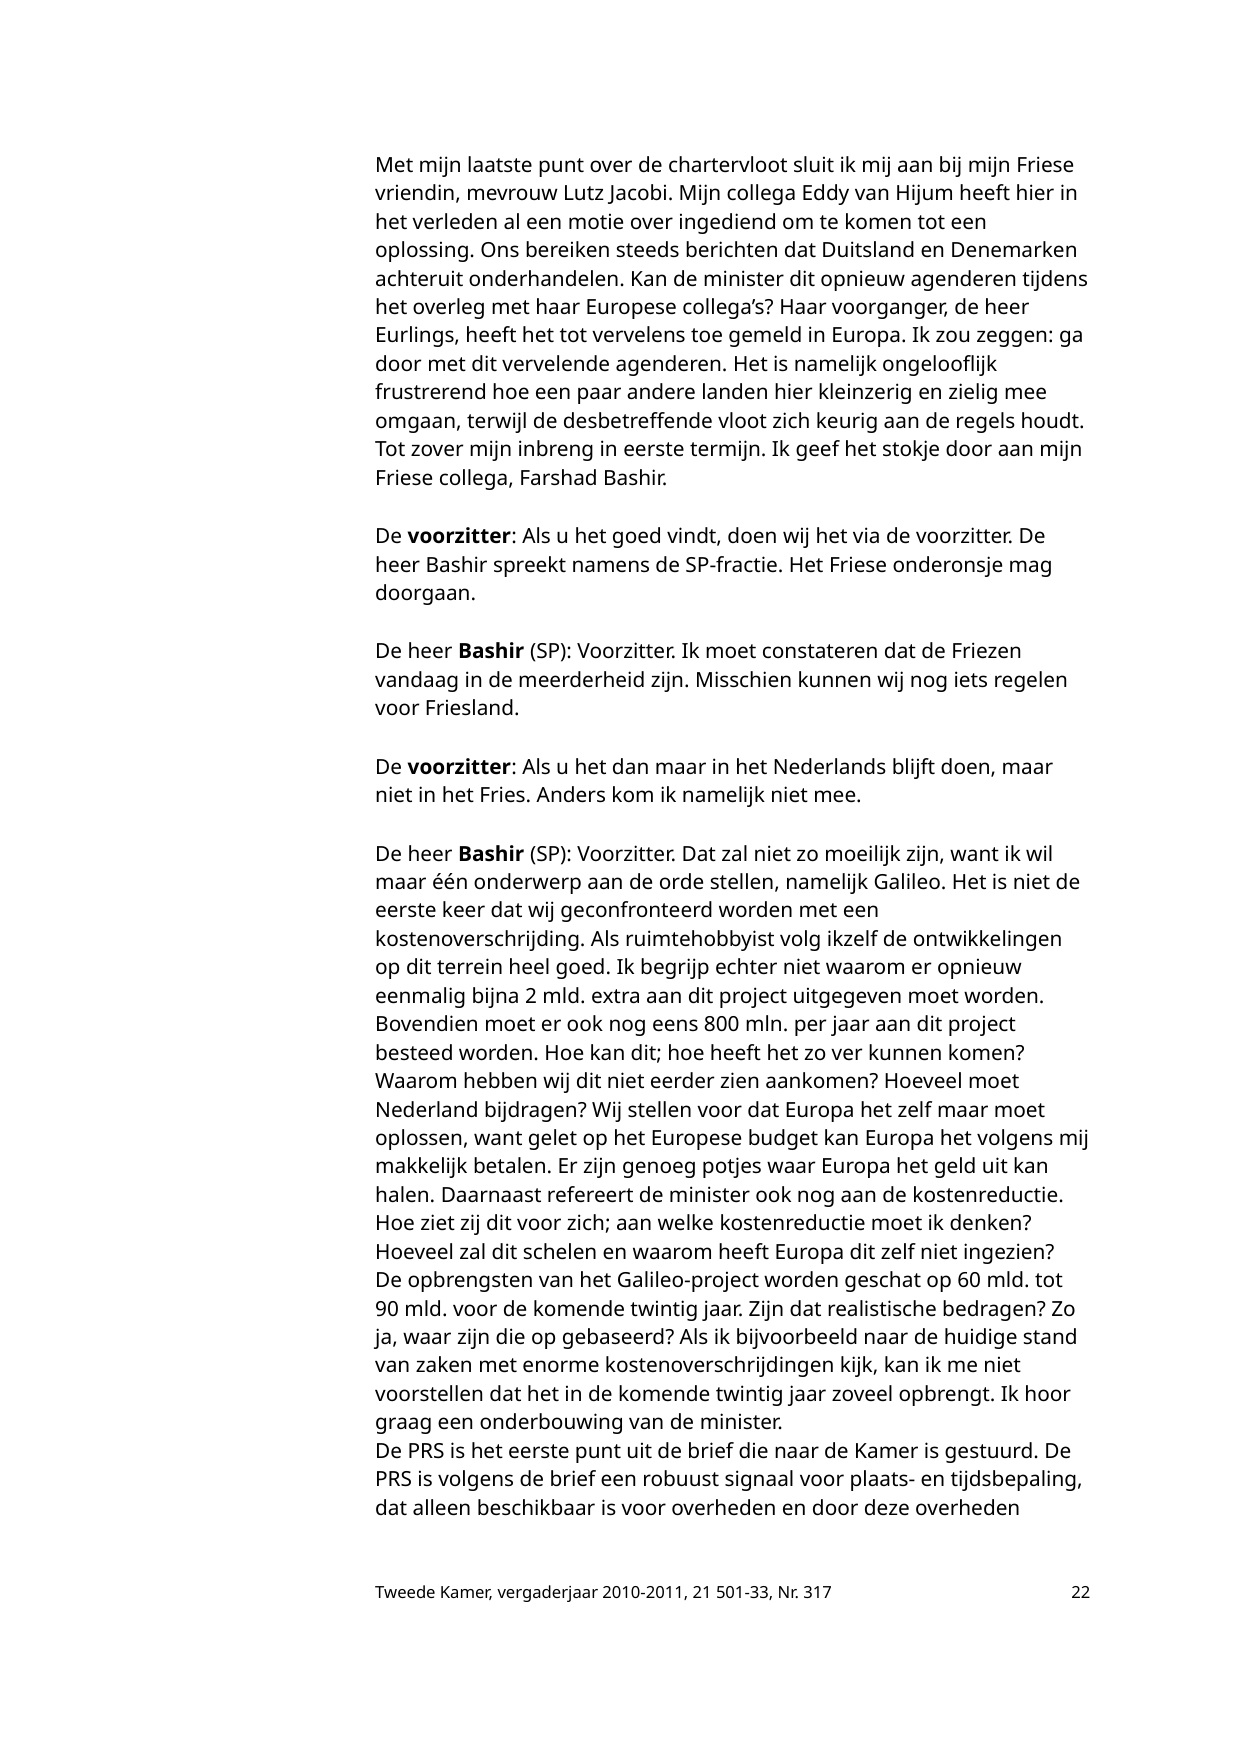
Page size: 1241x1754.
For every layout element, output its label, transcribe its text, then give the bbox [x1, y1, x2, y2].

text De PRS is het eerste punt uit de brief die naar de Kamer is gestuurd. De PRS is volgens de brief een robuust signaal voor plaats- en tijdsbepaling, dat alleen beschikbaar is voor overheden en door deze overheden [375, 1436, 1090, 1521]
text De opbrengsten van het Galileo-project worden geschat op 60 mld. tot 90 mld. voor de komende twintig jaar. Zijn dat realistische bedragen? Zo ja, waar zijn die op gebaseerd? Als ik bijvoorbeeld naar de huidige stand van zaken met enorme kostenoverschrijdingen kijk, kan ik me niet voorstellen dat het in de komende twintig jaar zoveel opbrengt. Ik hoor graag een onderbouwing van de minister. [375, 1265, 1090, 1436]
text Met mijn laatste punt over de chartervloot sluit ik mij aan bij mijn Friese vriendin, mevrouw Lutz Jacobi. Mijn collega Eddy van Hijum heeft hier in het verleden al een motie over ingediend om te komen tot een oplossing. Ons bereiken steeds berichten dat Duitsland en Denemarken achteruit onderhandelen. Kan de minister dit opnieuw agenderen tijdens het overleg met haar Europese collega’s? Haar voorganger, de heer Eurlings, heeft het tot vervelens toe gemeld in Europa. Ik zou zeggen: ga door met dit vervelende agenderen. Het is namelijk ongelooflijk frustrerend hoe een paar andere landen hier kleinzerig en zielig mee omgaan, terwijl de desbetreffende vloot zich keurig aan de regels houdt. Tot zover mijn inbreng in eerste termijn. Ik geef het stokje door aan mijn Friese collega, Farshad Bashir. [375, 150, 1090, 491]
text De heer Bashir (SP): Voorzitter. Ik moet constateren dat de Friezen vandaag in de meerderheid zijn. Misschien kunnen wij nog iets regelen voor Friesland. [375, 637, 1090, 722]
text De voorzitter: Als u het goed vindt, doen wij het via de voorzitter. De heer Bashir spreekt namens de SP-fractie. Het Friese onderonsje mag doorgaan. [375, 521, 1090, 607]
text De heer Bashir (SP): Voorzitter. Dat zal niet zo moeilijk zijn, want ik wil maar één onderwerp aan de orde stellen, namelijk Galileo. Het is niet de eerste keer dat wij geconfronteerd worden met een kostenoverschrijding. Als ruimtehobbyist volg ikzelf de ontwikkelingen op dit terrein heel goed. Ik begrijp echter niet waarom er opnieuw eenmalig bijna 2 mld. extra aan dit project uitgegeven moet worden. Bovendien moet er ook nog eens 800 mln. per jaar aan dit project besteed worden. Hoe kan dit; hoe heeft het zo ver kunnen komen? Waarom hebben wij dit niet eerder zien aankomen? Hoeveel moet Nederland bijdragen? Wij stellen voor dat Europa het zelf maar moet oplossen, want gelet op het Europese budget kan Europa het volgens mij makkelijk betalen. Er zijn genoeg potjes waar Europa het geld uit kan halen. Daarnaast refereert de minister ook nog aan de kostenreductie. Hoe ziet zij dit voor zich; aan welke kostenreductie moet ik denken? Hoeveel zal dit schelen en waarom heeft Europa dit zelf niet ingezien? [375, 839, 1090, 1265]
text De voorzitter: Als u het dan maar in het Nederlands blijft doen, maar niet in het Fries. Anders kom ik namelijk niet mee. [375, 752, 1090, 809]
